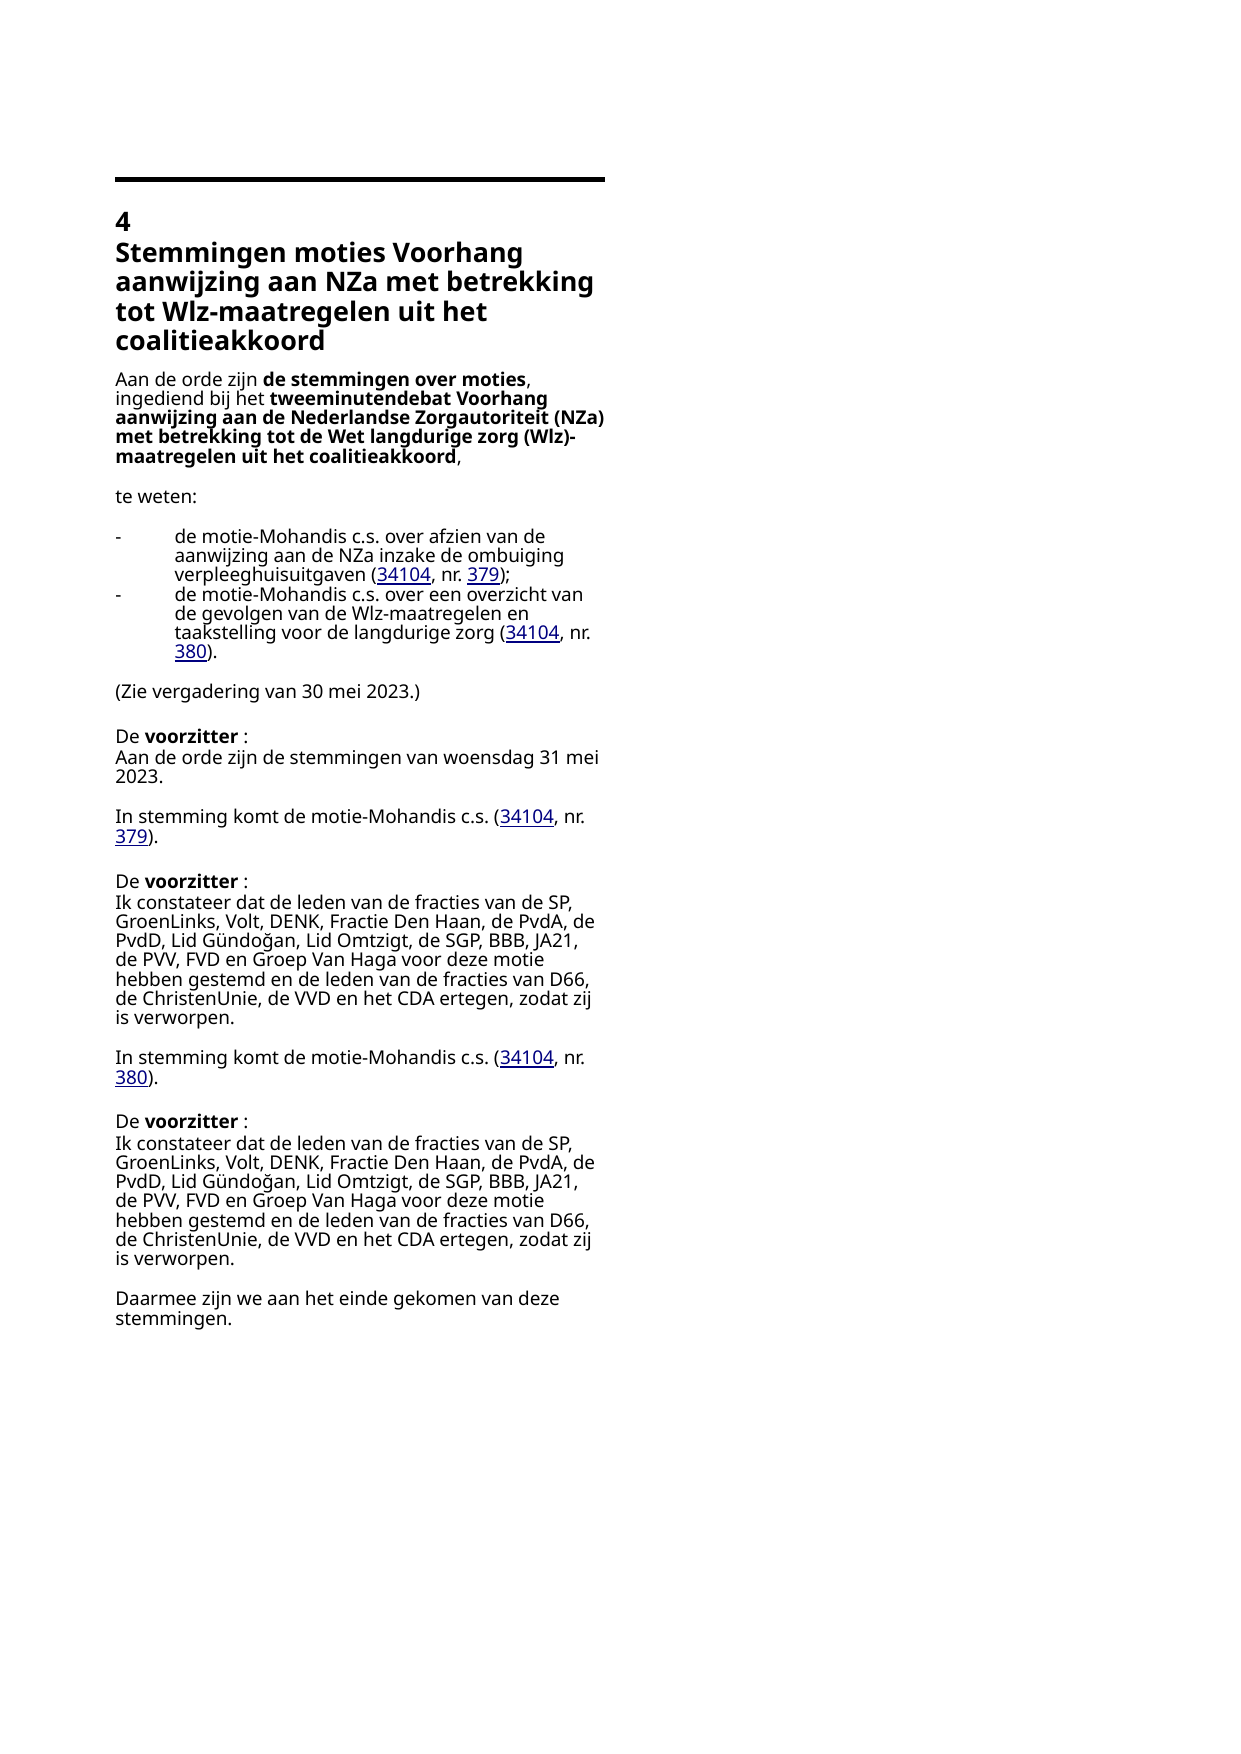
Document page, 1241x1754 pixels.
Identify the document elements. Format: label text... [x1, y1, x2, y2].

text Ik constateer dat de leden van de fracties van de SP, GroenLinks, Volt, DENK, Fractie Den Haan, de PvdA, de PvdD, Lid Gündoğan, Lid Omtzigt, de SGP, BBB, JA21, de PVV, FVD en Groep Van Haga voor deze motie hebben gestemd en de leden van de fracties van D66, de ChristenUnie, de VVD en het CDA ertegen, zodat zij is verworpen. [115, 1134, 605, 1269]
list de motie-Mohandis c.s. over afzien van de aanwijzing aan de NZa inzake de ombuiging verpleeghuisuitgaven (34104, nr. 379); [115, 528, 605, 586]
text (Zie vergadering van 30 mei 2023.) [115, 683, 605, 703]
list de motie-Mohandis c.s. over een overzicht van de gevolgen van de Wlz-maatregelen en taakstelling voor de langdurige zorg (34104, nr. 380). [115, 586, 605, 663]
text Aan de orde zijn de stemmingen over moties, ingediend bij het tweeminutendebat Voorhang aanwijzing aan de Nederlandse Zorgautoriteit (NZa) met betrekking tot de Wet langdurige zorg (Wlz)-maatregelen uit het coalitieakkoord, [115, 371, 605, 467]
text te weten: [115, 488, 605, 507]
text 4 [115, 203, 605, 239]
text Stemmingen moties Voorhang aanwijzing aan NZa met betrekking tot Wlz-maatregelen uit het coalitieakkoord [115, 239, 605, 371]
text Aan de orde zijn de stemmingen van woensdag 31 mei 2023. [115, 749, 605, 788]
text Daarmee zijn we aan het einde gekomen van deze stemmingen. [115, 1290, 605, 1329]
text De voorzitter : [115, 868, 605, 894]
text In stemming komt de motie-Mohandis c.s. (34104, nr. 380). [115, 1049, 605, 1088]
text In stemming komt de motie-Mohandis c.s. (34104, nr. 379). [115, 808, 605, 847]
text De voorzitter : [115, 723, 605, 749]
text De voorzitter : [115, 1109, 605, 1134]
text Ik constateer dat de leden van de fracties van de SP, GroenLinks, Volt, DENK, Fractie Den Haan, de PvdA, de PvdD, Lid Gündoğan, Lid Omtzigt, de SGP, BBB, JA21, de PVV, FVD en Groep Van Haga voor deze motie hebben gestemd en de leden van de fracties van D66, de ChristenUnie, de VVD en het CDA ertegen, zodat zij is verworpen. [115, 894, 605, 1028]
